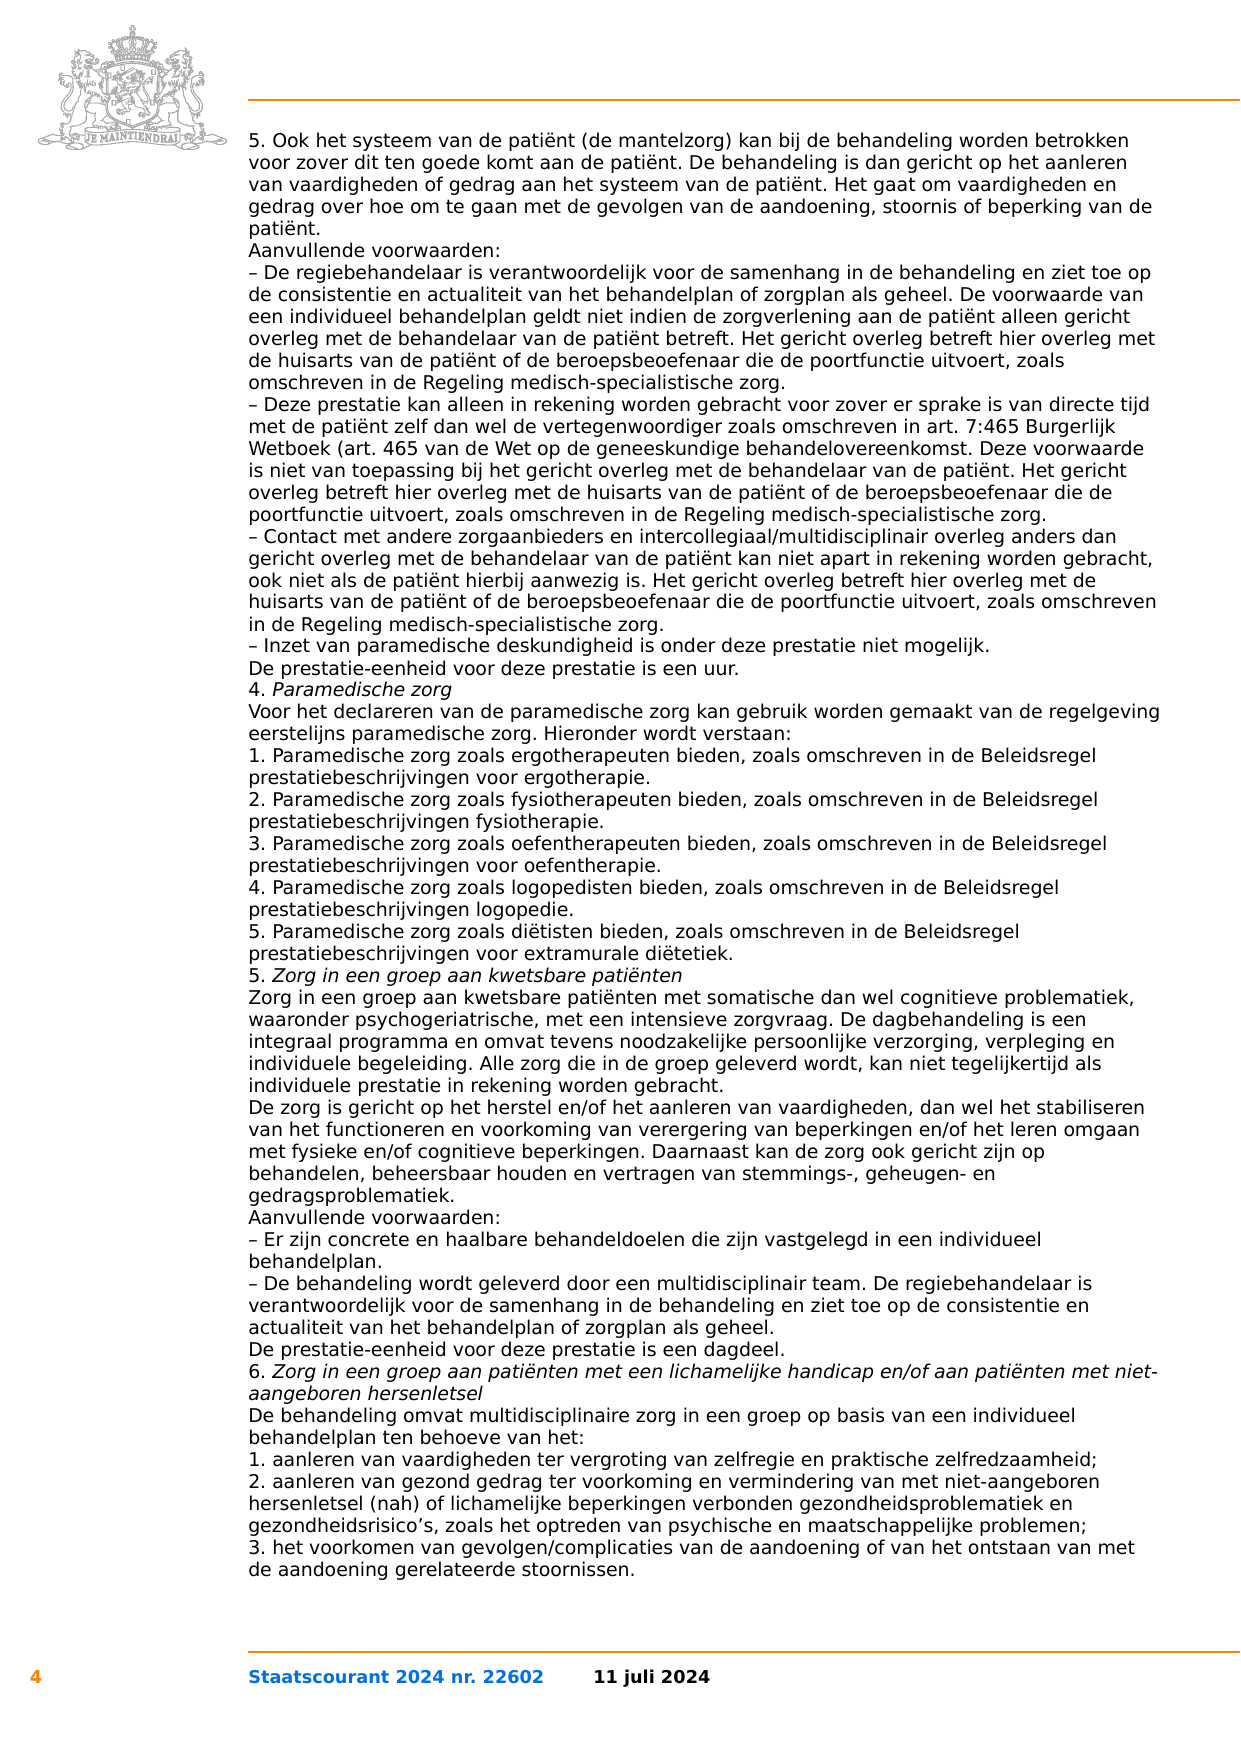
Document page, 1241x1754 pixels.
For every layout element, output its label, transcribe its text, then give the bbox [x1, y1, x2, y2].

text – De regiebehandelaar is verantwoordelijk voor de samenhang in de behandeling en ziet toe op de consistentie en actualiteit van het behandelplan of zorgplan als geheel. De voorwaarde van een individueel behandelplan geldt niet indien de zorgverlening aan de patiënt alleen gericht overleg met de behandelaar van de patiënt betreft. Het gericht overleg betreft hier overleg met de huisarts van de patiënt of de beroepsbeoefenaar die de poortfunctie uitvoert, zoals omschreven in de Regeling medisch-specialistische zorg. [248, 262, 1163, 394]
text 3. het voorkomen van gevolgen/complicaties van de aandoening of van het ontstaan van met de aandoening gerelateerde stoornissen. [248, 1537, 1163, 1581]
picture [38, 25, 227, 150]
text 4. Paramedische zorg zoals logopedisten bieden, zoals omschreven in de Beleidsregel prestatiebeschrijvingen logopedie. [248, 877, 1163, 921]
text De prestatie-eenheid voor deze prestatie is een dagdeel. [248, 1339, 1163, 1361]
text 5. Ook het systeem van de patiënt (de mantelzorg) kan bij de behandeling worden betrokken voor zover dit ten goede komt aan de patiënt. De behandeling is dan gericht op het aanleren van vaardigheden of gedrag aan het systeem van de patiënt. Het gaat om vaardigheden en gedrag over hoe om te gaan met de gevolgen van de aandoening, stoornis of beperking van de patiënt. [248, 130, 1163, 240]
text 2. aanleren van gezond gedrag ter voorkoming en vermindering van met niet-aangeboren hersenletsel (nah) of lichamelijke beperkingen verbonden gezondheidsproblematiek en gezondheidsrisico’s, zoals het optreden van psychische en maatschappelijke problemen; [248, 1471, 1163, 1537]
text De behandeling omvat multidisciplinaire zorg in een groep op basis van een individueel behandelplan ten behoeve van het: [248, 1405, 1163, 1449]
text – Er zijn concrete en haalbare behandeldoelen die zijn vastgelegd in een individueel behandelplan. [248, 1229, 1163, 1273]
text 6. Zorg in een groep aan patiënten met een lichamelijke handicap en/of aan patiënten met niet-aangeboren hersenletsel [248, 1361, 1163, 1405]
text Zorg in een groep aan kwetsbare patiënten met somatische dan wel cognitieve problematiek, waaronder psychogeriatrische, met een intensieve zorgvraag. De dagbehandeling is een integraal programma en omvat tevens noodzakelijke persoonlijke verzorging, verpleging en individuele begeleiding. Alle zorg die in de groep geleverd wordt, kan niet tegelijkertijd als individuele prestatie in rekening worden gebracht. [248, 987, 1163, 1097]
text 1. Paramedische zorg zoals ergotherapeuten bieden, zoals omschreven in de Beleidsregel prestatiebeschrijvingen voor ergotherapie. [248, 745, 1163, 789]
text Aanvullende voorwaarden: [248, 1207, 1163, 1229]
text – Inzet van paramedische deskundigheid is onder deze prestatie niet mogelijk. [248, 635, 1163, 657]
text – Contact met andere zorgaanbieders en intercollegiaal/multidisciplinair overleg anders dan gericht overleg met de behandelaar van de patiënt kan niet apart in rekening worden gebracht, ook niet als de patiënt hierbij aanwezig is. Het gericht overleg betreft hier overleg met de huisarts van de patiënt of de beroepsbeoefenaar die de poortfunctie uitvoert, zoals omschreven in de Regeling medisch-specialistische zorg. [248, 526, 1163, 635]
text Aanvullende voorwaarden: [248, 240, 1163, 262]
text 1. aanleren van vaardigheden ter vergroting van zelfregie en praktische zelfredzaamheid; [248, 1449, 1163, 1471]
text Voor het declareren van de paramedische zorg kan gebruik worden gemaakt van de regelgeving eerstelijns paramedische zorg. Hieronder wordt verstaan: [248, 701, 1163, 745]
text 5. Zorg in een groep aan kwetsbare patiënten [248, 965, 1163, 987]
text 2. Paramedische zorg zoals fysiotherapeuten bieden, zoals omschreven in de Beleidsregel prestatiebeschrijvingen fysiotherapie. [248, 789, 1163, 833]
text 5. Paramedische zorg zoals diëtisten bieden, zoals omschreven in de Beleidsregel prestatiebeschrijvingen voor extramurale diëtetiek. [248, 921, 1163, 965]
text – De behandeling wordt geleverd door een multidisciplinair team. De regiebehandelaar is verantwoordelijk voor de samenhang in de behandeling en ziet toe op de consistentie en actualiteit van het behandelplan of zorgplan als geheel. [248, 1273, 1163, 1339]
text De prestatie-eenheid voor deze prestatie is een uur. [248, 657, 1163, 679]
text 3. Paramedische zorg zoals oefentherapeuten bieden, zoals omschreven in de Beleidsregel prestatiebeschrijvingen voor oefentherapie. [248, 833, 1163, 877]
text De zorg is gericht op het herstel en/of het aanleren van vaardigheden, dan wel het stabiliseren van het functioneren en voorkoming van verergering van beperkingen en/of het leren omgaan met fysieke en/of cognitieve beperkingen. Daarnaast kan de zorg ook gericht zijn op behandelen, beheersbaar houden en vertragen van stemmings-, geheugen- en gedragsproblematiek. [248, 1097, 1163, 1207]
text – Deze prestatie kan alleen in rekening worden gebracht voor zover er sprake is van directe tijd met de patiënt zelf dan wel de vertegenwoordiger zoals omschreven in art. 7:465 Burgerlijk Wetboek (art. 465 van de Wet op de geneeskundige behandelovereenkomst. Deze voorwaarde is niet van toepassing bij het gericht overleg met de behandelaar van de patiënt. Het gericht overleg betreft hier overleg met de huisarts van de patiënt of de beroepsbeoefenaar die de poortfunctie uitvoert, zoals omschreven in de Regeling medisch-specialistische zorg. [248, 394, 1163, 526]
text 4. Paramedische zorg [248, 679, 1163, 701]
